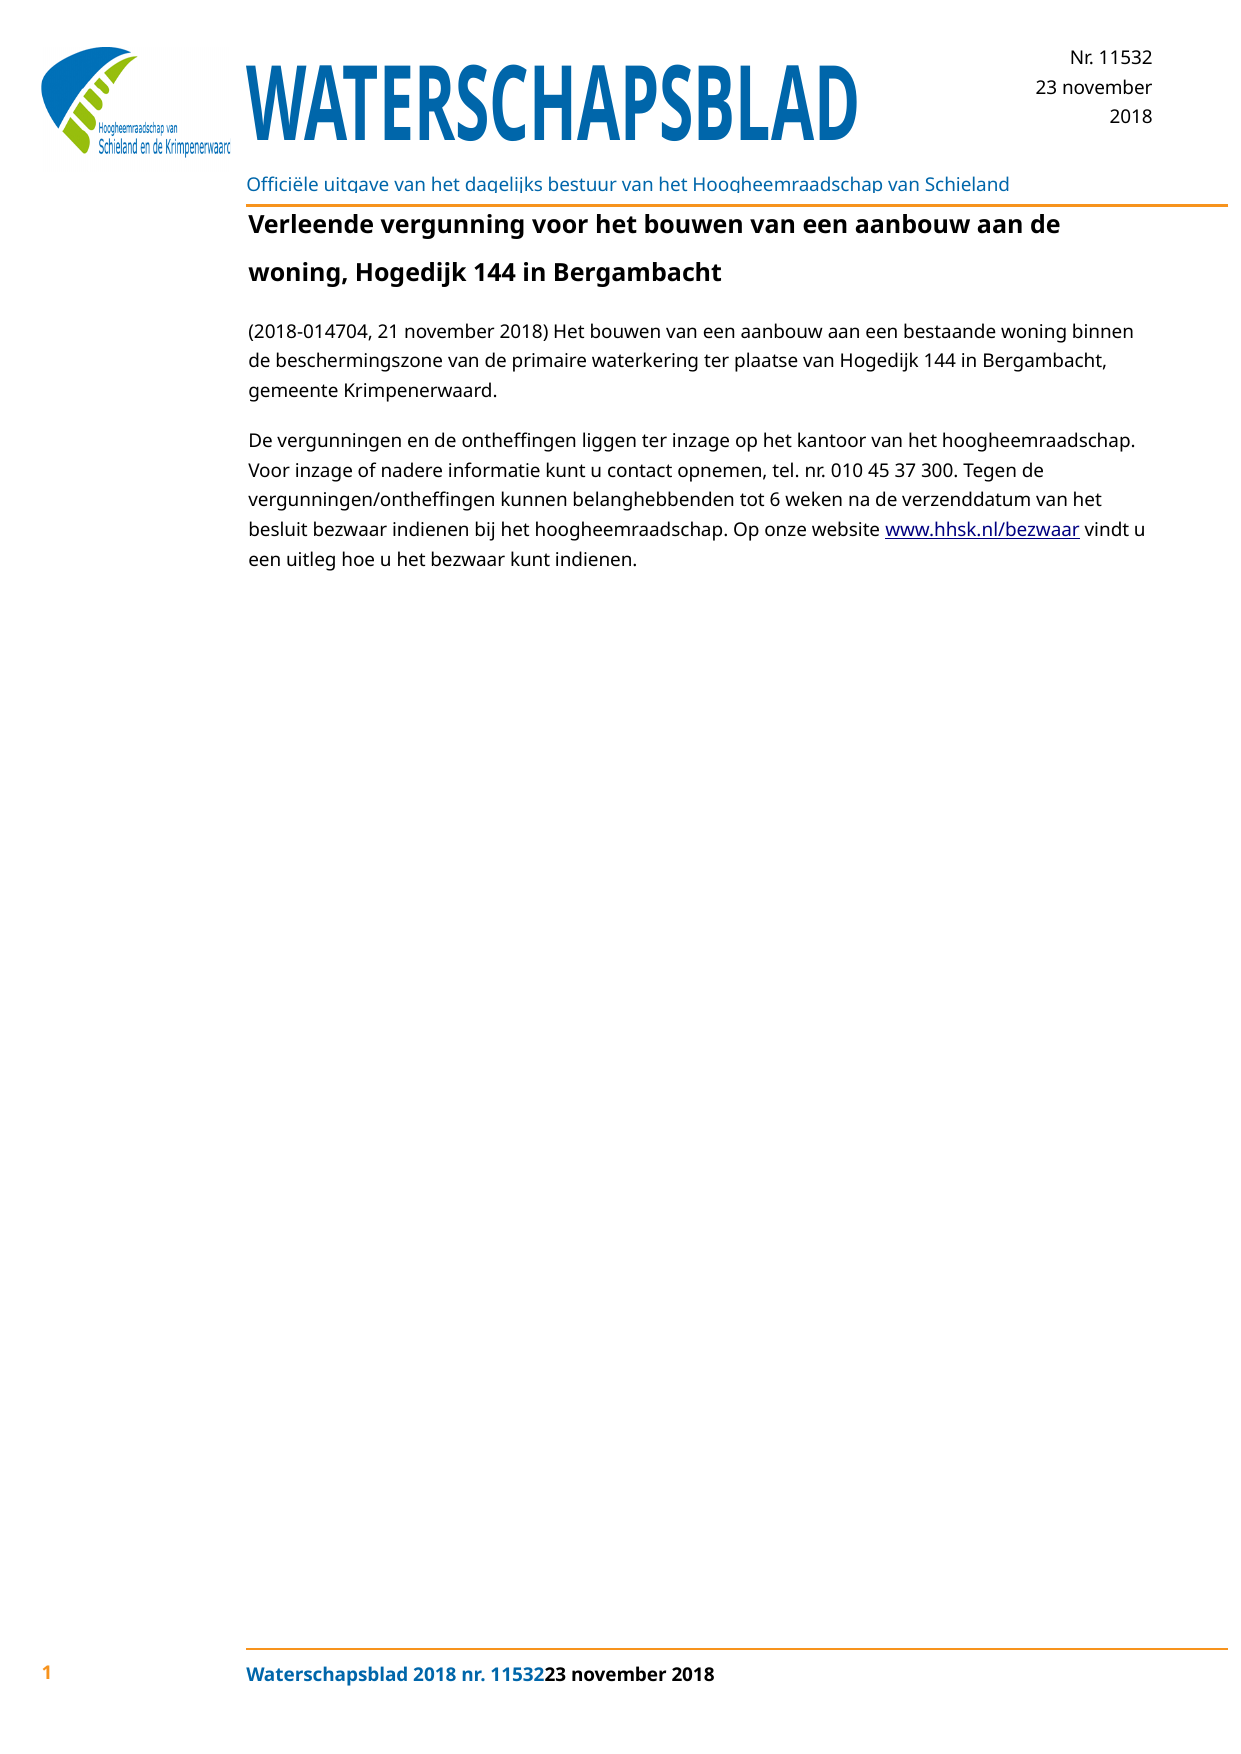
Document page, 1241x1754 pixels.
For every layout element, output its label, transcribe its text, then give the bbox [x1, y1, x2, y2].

text Verleende vergunning voor het bouwen van een aanbouw aan de woning, Hogedijk 144 in Bergambacht [248, 207, 1152, 288]
picture [41, 47, 231, 172]
text (2018-014704, 21 november 2018) Het bouwen van een aanbouw aan een bestaande woning binnen de beschermingszone van de primaire waterkering ter plaatse van Hogedijk 144 in Bergambacht, gemeente Krimpenerwaard. [248, 318, 1152, 403]
text De vergunningen en de ontheffingen liggen ter inzage op het kantoor van het hoogheemraadschap. Voor inzage of nadere informatie kunt u contact opnemen, tel. nr. 010 45 37 300. Tegen de vergunningen/ontheffingen kunnen belanghebbenden tot 6 weken na de verzenddatum van het besluit bezwaar indienen bij het hoogheemraadschap. Op onze website www.hhsk.nl/bezwaar vindt u een uitleg hoe u het bezwaar kunt indienen. [248, 427, 1152, 572]
